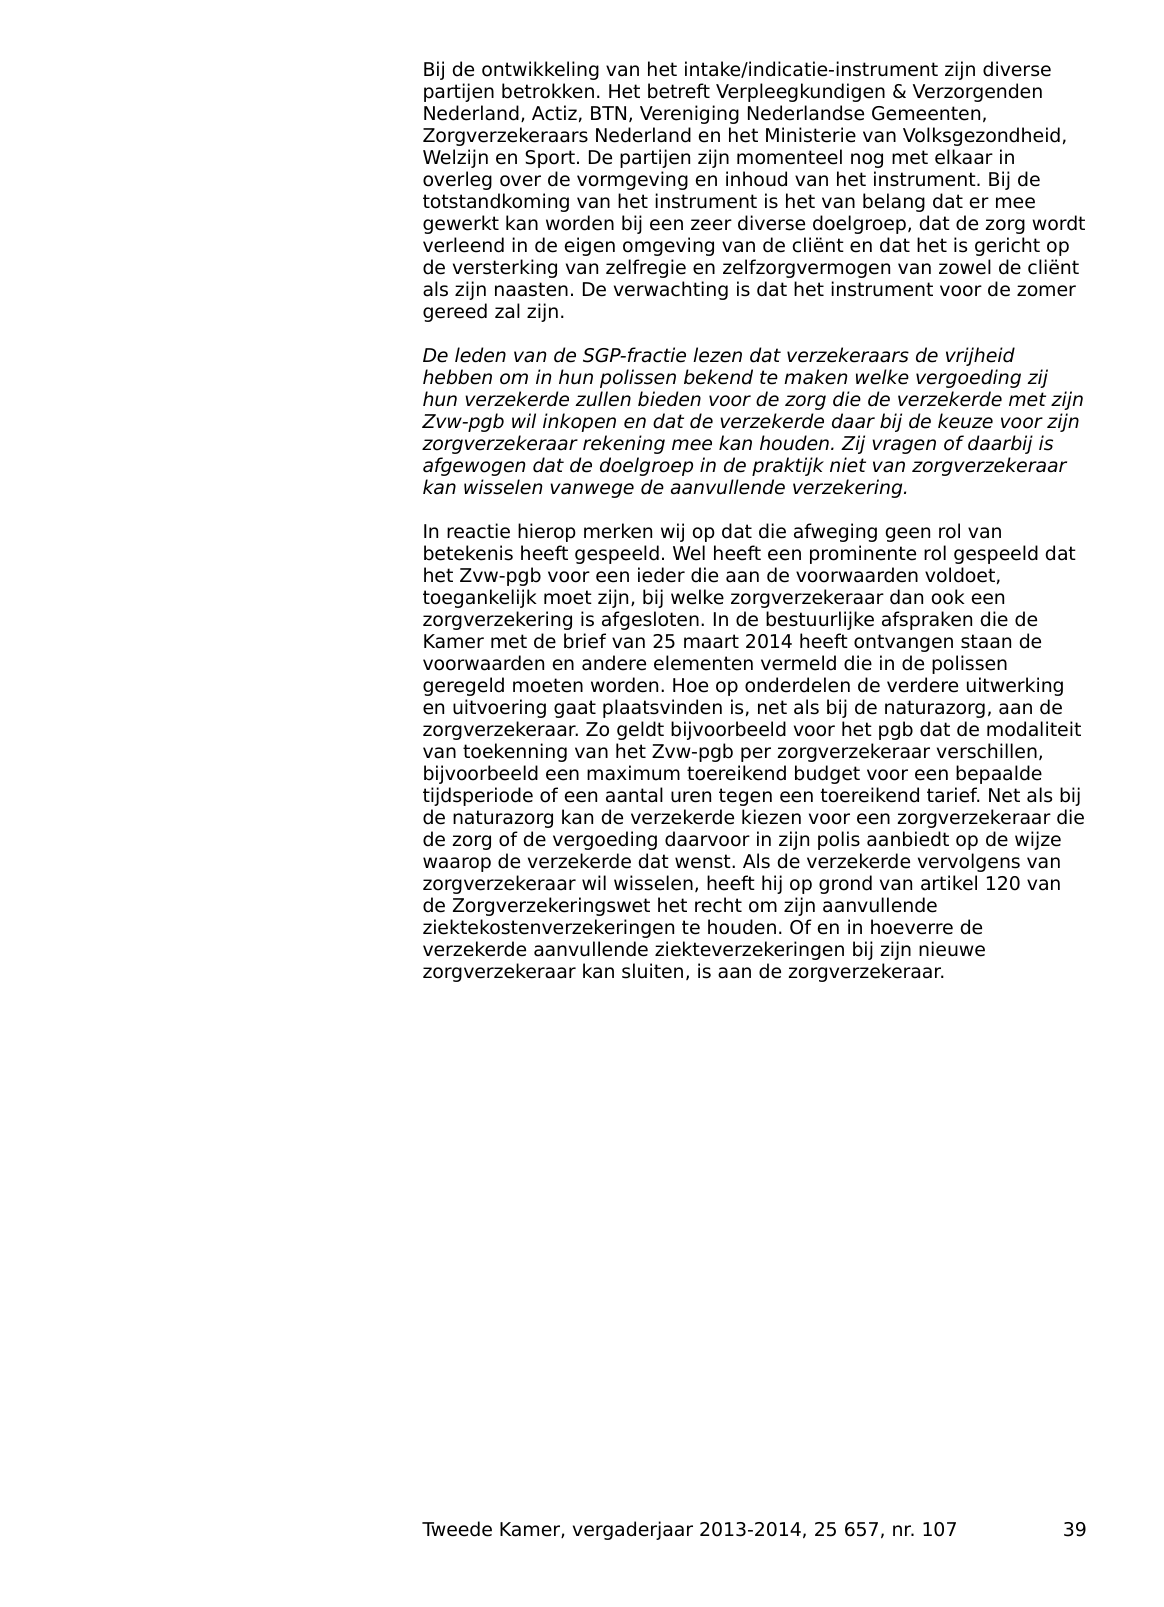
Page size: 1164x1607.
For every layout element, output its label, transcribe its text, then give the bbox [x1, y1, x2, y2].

text In reactie hierop merken wij op dat die afweging geen rol van betekenis heeft gespeeld. Wel heeft een prominente rol gespeeld dat het Zvw-pgb voor een ieder die aan de voorwaarden voldoet, toegankelijk moet zijn, bij welke zorgverzekeraar dan ook een zorgverzekering is afgesloten. In de bestuurlijke afspraken die de Kamer met de brief van 25 maart 2014 heeft ontvangen staan de voorwaarden en andere elementen vermeld die in de polissen geregeld moeten worden. Hoe op onderdelen de verdere uitwerking en uitvoering gaat plaatsvinden is, net als bij de naturazorg, aan de zorgverzekeraar. Zo geldt bijvoorbeeld voor het pgb dat de modaliteit van toekenning van het Zvw-pgb per zorgverzekeraar verschillen, bijvoorbeeld een maximum toereikend budget voor een bepaalde tijdsperiode of een aantal uren tegen een toereikend tarief. Net als bij de naturazorg kan de verzekerde kiezen voor een zorgverzekeraar die de zorg of de vergoeding daarvoor in zijn polis aanbiedt op de wijze waarop de verzekerde dat wenst. Als de verzekerde vervolgens van zorgverzekeraar wil wisselen, heeft hij op grond van artikel 120 van de Zorgverzekeringswet het recht om zijn aanvullende ziektekostenverzekeringen te houden. Of en in hoeverre de verzekerde aanvullende ziekteverzekeringen bij zijn nieuwe zorgverzekeraar kan sluiten, is aan de zorgverzekeraar. [422, 521, 1087, 983]
text De leden van de SGP-fractie lezen dat verzekeraars de vrijheid hebben om in hun polissen bekend te maken welke vergoeding zij hun verzekerde zullen bieden voor de zorg die de verzekerde met zijn Zvw-pgb wil inkopen en dat de verzekerde daar bij de keuze voor zijn zorgverzekeraar rekening mee kan houden. Zij vragen of daarbij is afgewogen dat de doelgroep in de praktijk niet van zorgverzekeraar kan wisselen vanwege de aanvullende verzekering. [422, 345, 1087, 499]
text Bij de ontwikkeling van het intake/indicatie-instrument zijn diverse partijen betrokken. Het betreft Verpleegkundigen & Verzorgenden Nederland, Actiz, BTN, Vereniging Nederlandse Gemeenten, Zorgverzekeraars Nederland en het Ministerie van Volksgezondheid, Welzijn en Sport. De partijen zijn momenteel nog met elkaar in overleg over de vormgeving en inhoud van het instrument. Bij de totstandkoming van het instrument is het van belang dat er mee gewerkt kan worden bij een zeer diverse doelgroep, dat de zorg wordt verleend in de eigen omgeving van de cliënt en dat het is gericht op de versterking van zelfregie en zelfzorgvermogen van zowel de cliënt als zijn naasten. De verwachting is dat het instrument voor de zomer gereed zal zijn. [422, 59, 1087, 323]
